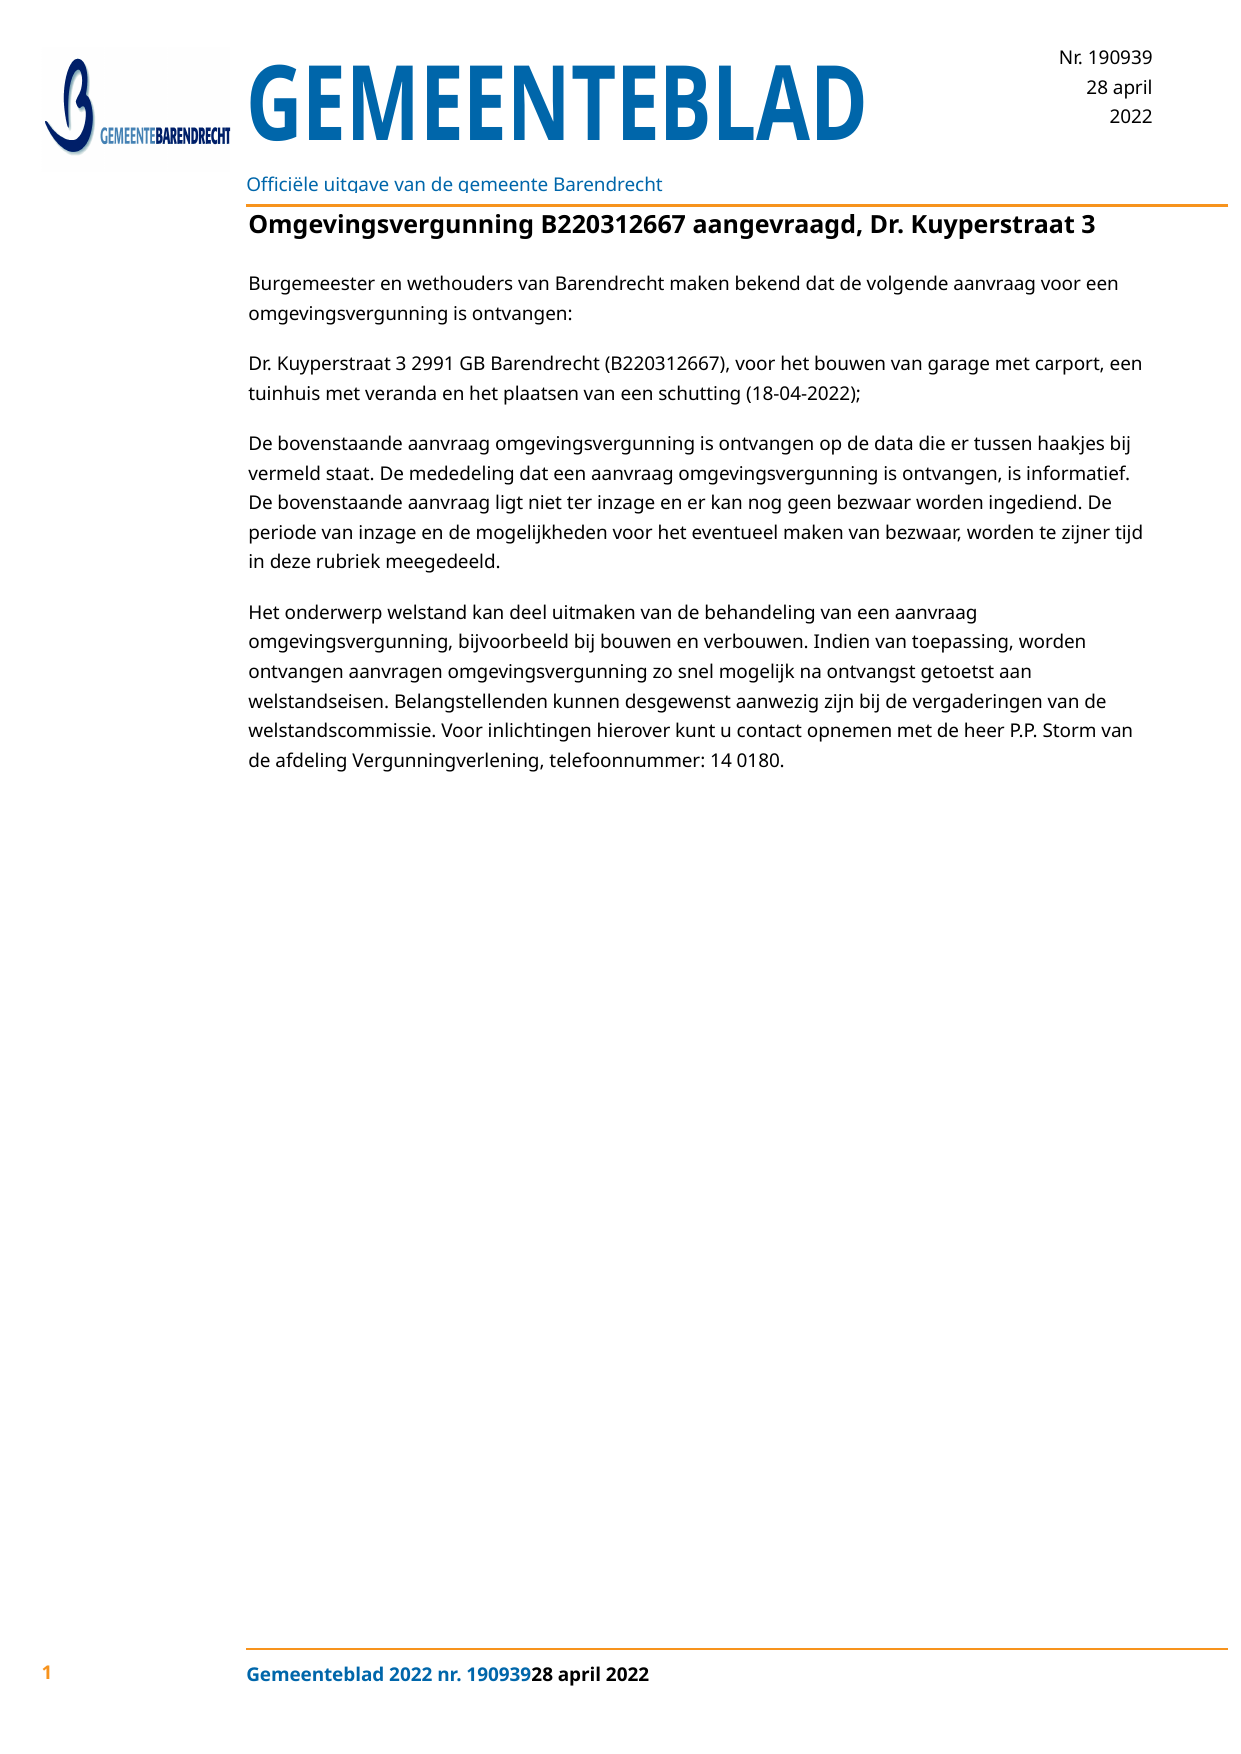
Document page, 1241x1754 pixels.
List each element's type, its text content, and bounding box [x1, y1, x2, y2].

text Omgevingsvergunning B220312667 aangevraagd, Dr. Kuyperstraat 3 [248, 207, 1152, 241]
text Dr. Kuyperstraat 3 2991 GB Barendrecht (B220312667), voor het bouwen van garage met carport, een tuinhuis met veranda en het plaatsen van een schutting (18-04-2022); [248, 350, 1152, 406]
text Het onderwerp welstand kan deel uitmaken van de behandeling van een aanvraag omgevingsvergunning, bijvoorbeeld bij bouwen en verbouwen. Indien van toepassing, worden ontvangen aanvragen omgevingsvergunning zo snel mogelijk na ontvangst getoetst aan welstandseisen. Belangstellenden kunnen desgewenst aanwezig zijn bij de vergaderingen van de welstandscommissie. Voor inlichtingen hierover kunt u contact opnemen met de heer P.P. Storm van de afdeling Vergunningverlening, telefoonnummer: 14 0180. [248, 599, 1152, 773]
text Burgemeester en wethouders van Barendrecht maken bekend dat de volgende aanvraag voor een omgevingsvergunning is ontvangen: [248, 270, 1152, 326]
text De bovenstaande aanvraag omgevingsvergunning is ontvangen op de data die er tussen haakjes bij vermeld staat. De mededeling dat een aanvraag omgevingsvergunning is ontvangen, is informatief. De bovenstaande aanvraag ligt niet ter inzage en er kan nog geen bezwaar worden ingediend. De periode van inzage en de mogelijkheden voor het eventueel maken van bezwaar, worden te zijner tijd in deze rubriek meegedeeld. [248, 430, 1152, 574]
picture [41, 47, 231, 172]
